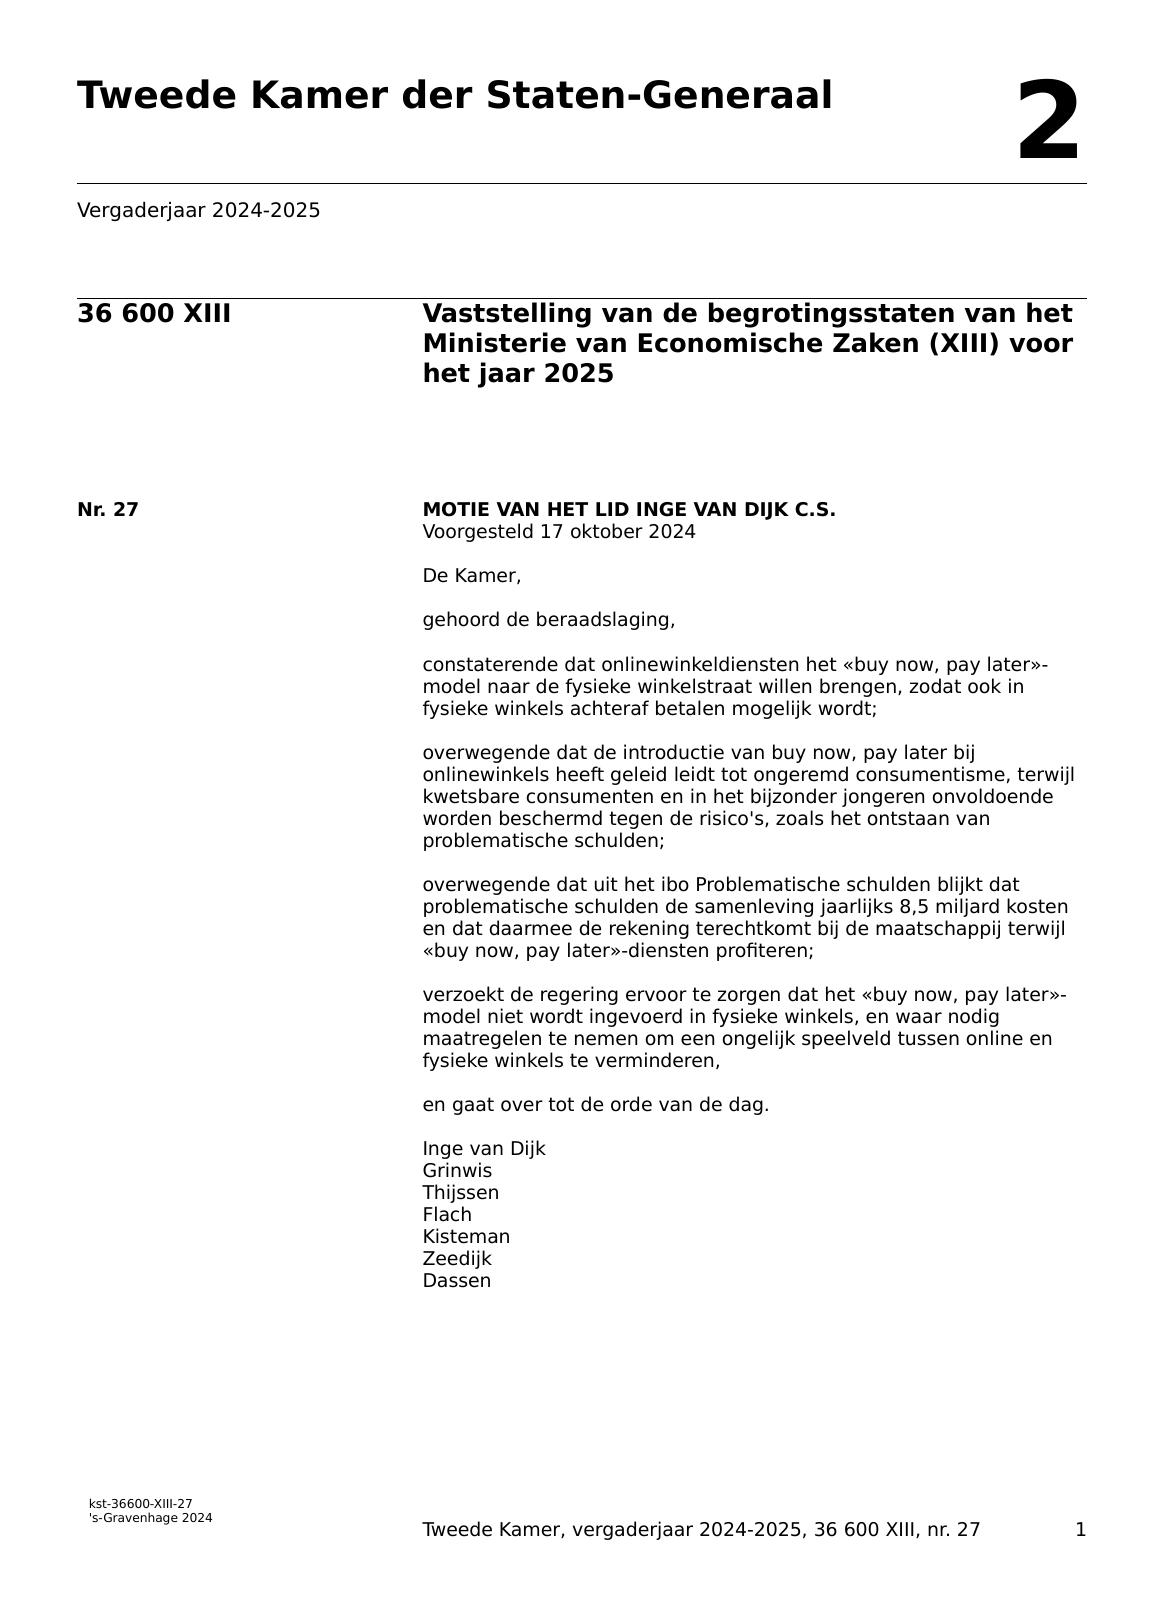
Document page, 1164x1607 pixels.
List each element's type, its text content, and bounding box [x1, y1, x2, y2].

text Zeedijk [422, 1248, 1087, 1270]
text Thijssen [422, 1182, 1087, 1204]
subtitle Nr. 27 MOTIE VAN HET LID INGE VAN DIJK C.S. [77, 499, 1087, 521]
text Dassen [422, 1270, 1087, 1292]
text en gaat over tot de orde van de dag. [422, 1094, 1087, 1116]
text gehoord de beraadslaging, [422, 609, 1087, 631]
table_cell Vergaderjaar 2024-2025 [77, 184, 1087, 298]
text overwegende dat uit het ibo Problematische schulden blijkt dat problematische schulden de samenleving jaarlijks 8,5 miljard kosten en dat daarmee de rekening terechtkomt bij de maatschappij terwijl «buy now, pay later»-diensten profiteren; [422, 874, 1087, 962]
text 's-Gravenhage 2024 [88, 1511, 323, 1525]
text Kisteman [422, 1226, 1087, 1248]
text verzoekt de regering ervoor te zorgen dat het «buy now, pay later»-model niet wordt ingevoerd in fysieke winkels, en waar nodig maatregelen te nemen om een ongelijk speelveld tussen online en fysieke winkels te verminderen, [422, 984, 1087, 1072]
text constaterende dat onlinewinkeldiensten het «buy now, pay later»-model naar de fysieke winkelstraat willen brengen, zodat ook in fysieke winkels achteraf betalen mogelijk wordt; [422, 653, 1087, 719]
table_header Tweede Kamer der Staten-Generaal [77, 59, 886, 183]
table_header 2 [886, 59, 1087, 183]
text Voorgesteld 17 oktober 2024 [422, 521, 1087, 543]
text De Kamer, [422, 565, 1087, 587]
text Inge van Dijk [422, 1138, 1087, 1160]
text kst-36600-XIII-27 [88, 1497, 323, 1511]
text Grinwis [422, 1160, 1087, 1182]
text Flach [422, 1204, 1087, 1226]
subtitle 36 600 XIII Vaststelling van de begrotingsstaten van het Ministerie van Economische Zaken (XIII) voor het jaar 2025 [77, 299, 1087, 388]
text overwegende dat de introductie van buy now, pay later bij onlinewinkels heeft geleid leidt tot ongeremd consumentisme, terwijl kwetsbare consumenten en in het bijzonder jongeren onvoldoende worden beschermd tegen de risico's, zoals het ontstaan van problematische schulden; [422, 742, 1087, 852]
